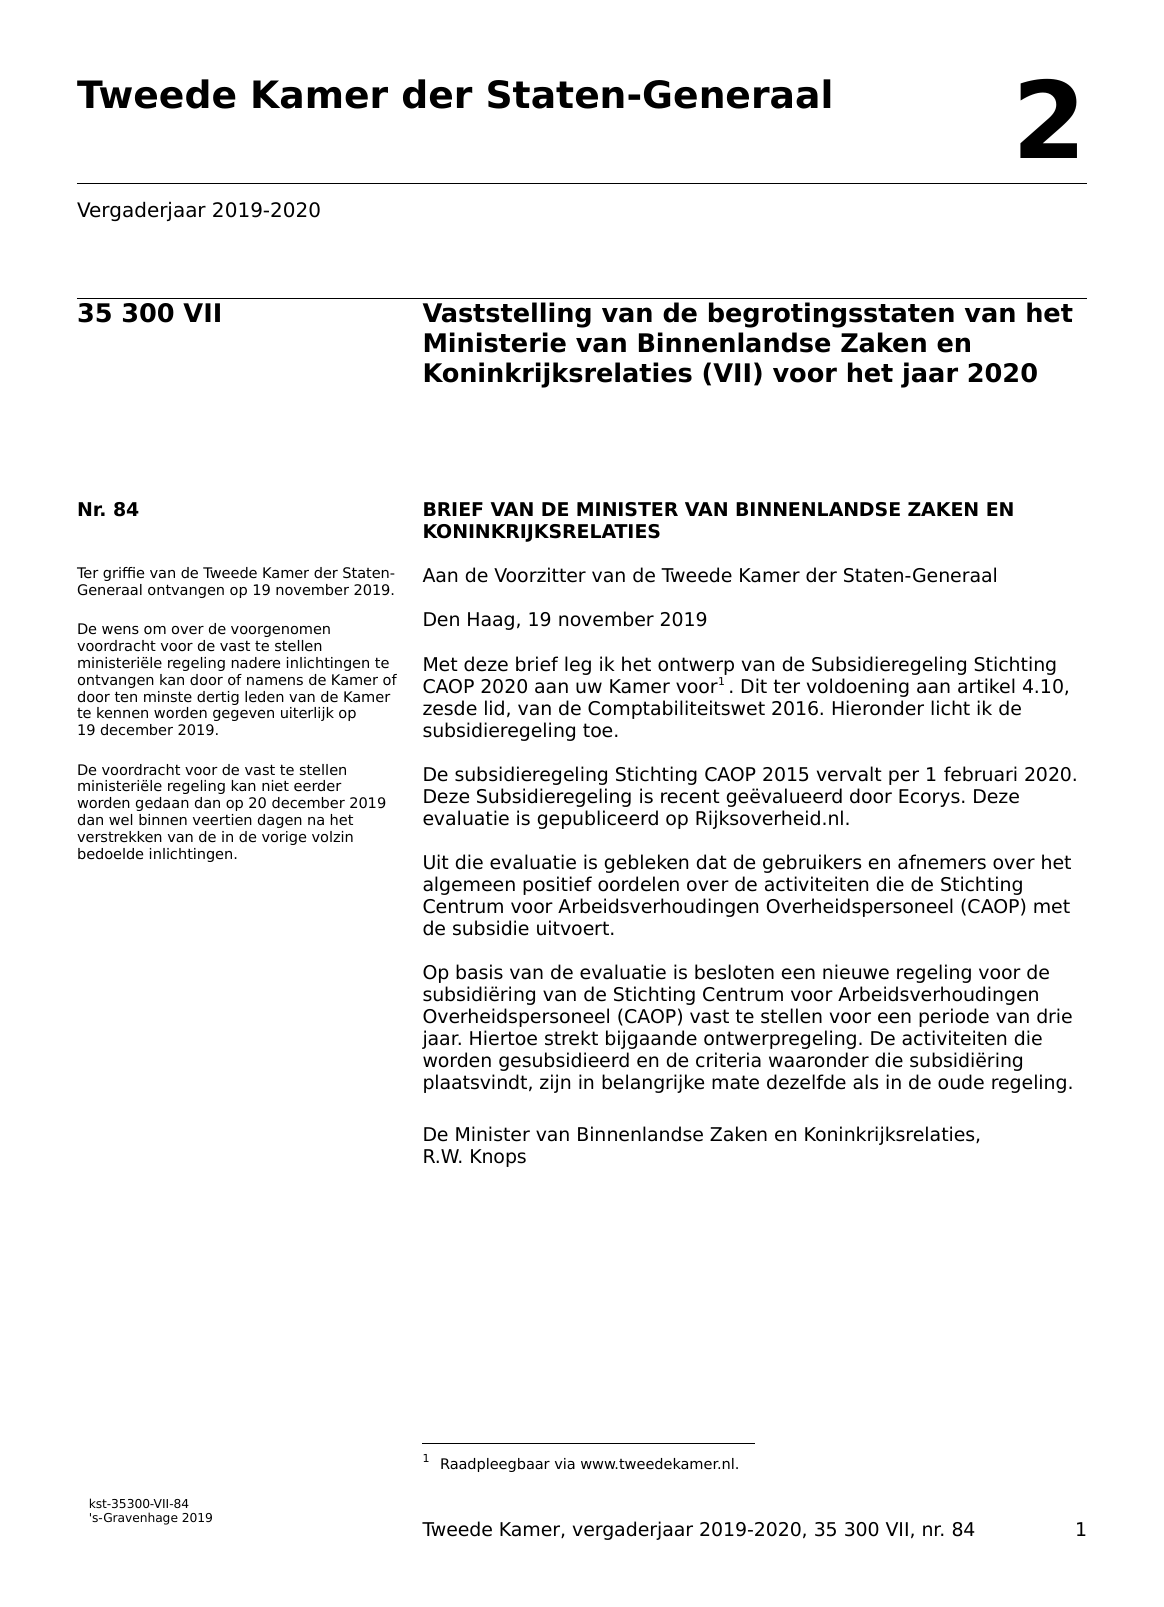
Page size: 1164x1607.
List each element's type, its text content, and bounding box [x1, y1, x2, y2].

text [77, 599, 399, 621]
text Ter griffie van de Tweede Kamer der Staten-Generaal ontvangen op 19 november 2019. [77, 565, 399, 599]
text 's-Gravenhage 2019 [88, 1511, 323, 1525]
text [77, 739, 399, 761]
text Op basis van de evaluatie is besloten een nieuwe regeling voor de subsidiëring van de Stichting Centrum voor Arbeidsverhoudingen Overheidspersoneel (CAOP) vast te stellen voor een periode van drie jaar. Hiertoe strekt bijgaande ontwerpregeling. De activiteiten die worden gesubsidieerd en de criteria waaronder die subsidiëring plaatsvindt, zijn in belangrijke mate dezelfde als in de oude regeling. [422, 962, 1087, 1094]
text De Minister van Binnenlandse Zaken en Koninkrijksrelaties, R.W. Knops [422, 1124, 1087, 1168]
subtitle Nr. 84 BRIEF VAN DE MINISTER VAN BINNENLANDSE ZAKEN EN KONINKRIJKSRELATIES [77, 499, 1087, 543]
text Raadpleegbaar via www.tweedekamer.nl. [422, 1452, 1087, 1474]
text De subsidieregeling Stichting CAOP 2015 vervalt per 1 februari 2020. Deze Subsidieregeling is recent geëvalueerd door Ecorys. Deze evaluatie is gepubliceerd op Rijksoverheid.nl. [422, 764, 1087, 829]
table_cell Vergaderjaar 2019-2020 [77, 184, 1087, 298]
text De wens om over de voorgenomen voordracht voor de vast te stellen ministeriële regeling nadere inlichtingen te ontvangen kan door of namens de Kamer of door ten minste dertig leden van de Kamer te kennen worden gegeven uiterlijk op 19 december 2019. [77, 621, 399, 739]
text Den Haag, 19 november 2019 [422, 609, 1087, 631]
text kst-35300-VII-84 [88, 1497, 323, 1511]
table_header 2 [886, 59, 1087, 183]
text Aan de Voorzitter van de Tweede Kamer der Staten-Generaal [422, 565, 1087, 587]
text Met deze brief leg ik het ontwerp van de Subsidieregeling Stichting CAOP 2020 aan uw Kamer voor. Dit ter voldoening aan artikel 4.10, zesde lid, van de Comptabiliteitswet 2016. Hieronder licht ik de subsidieregeling toe. [422, 653, 1087, 741]
text Uit die evaluatie is gebleken dat de gebruikers en afnemers over het algemeen positief oordelen over de activiteiten die de Stichting Centrum voor Arbeidsverhoudingen Overheidspersoneel (CAOP) met de subsidie uitvoert. [422, 852, 1087, 940]
table_header Tweede Kamer der Staten-Generaal [77, 59, 886, 183]
text De voordracht voor de vast te stellen ministeriële regeling kan niet eerder worden gedaan dan op 20 december 2019 dan wel binnen veertien dagen na het verstrekken van de in de vorige volzin bedoelde inlichtingen. [77, 761, 399, 863]
subtitle 35 300 VII Vaststelling van de begrotingsstaten van het Ministerie van Binnenlandse Zaken en Koninkrijksrelaties (VII) voor het jaar 2020 [77, 299, 1087, 388]
